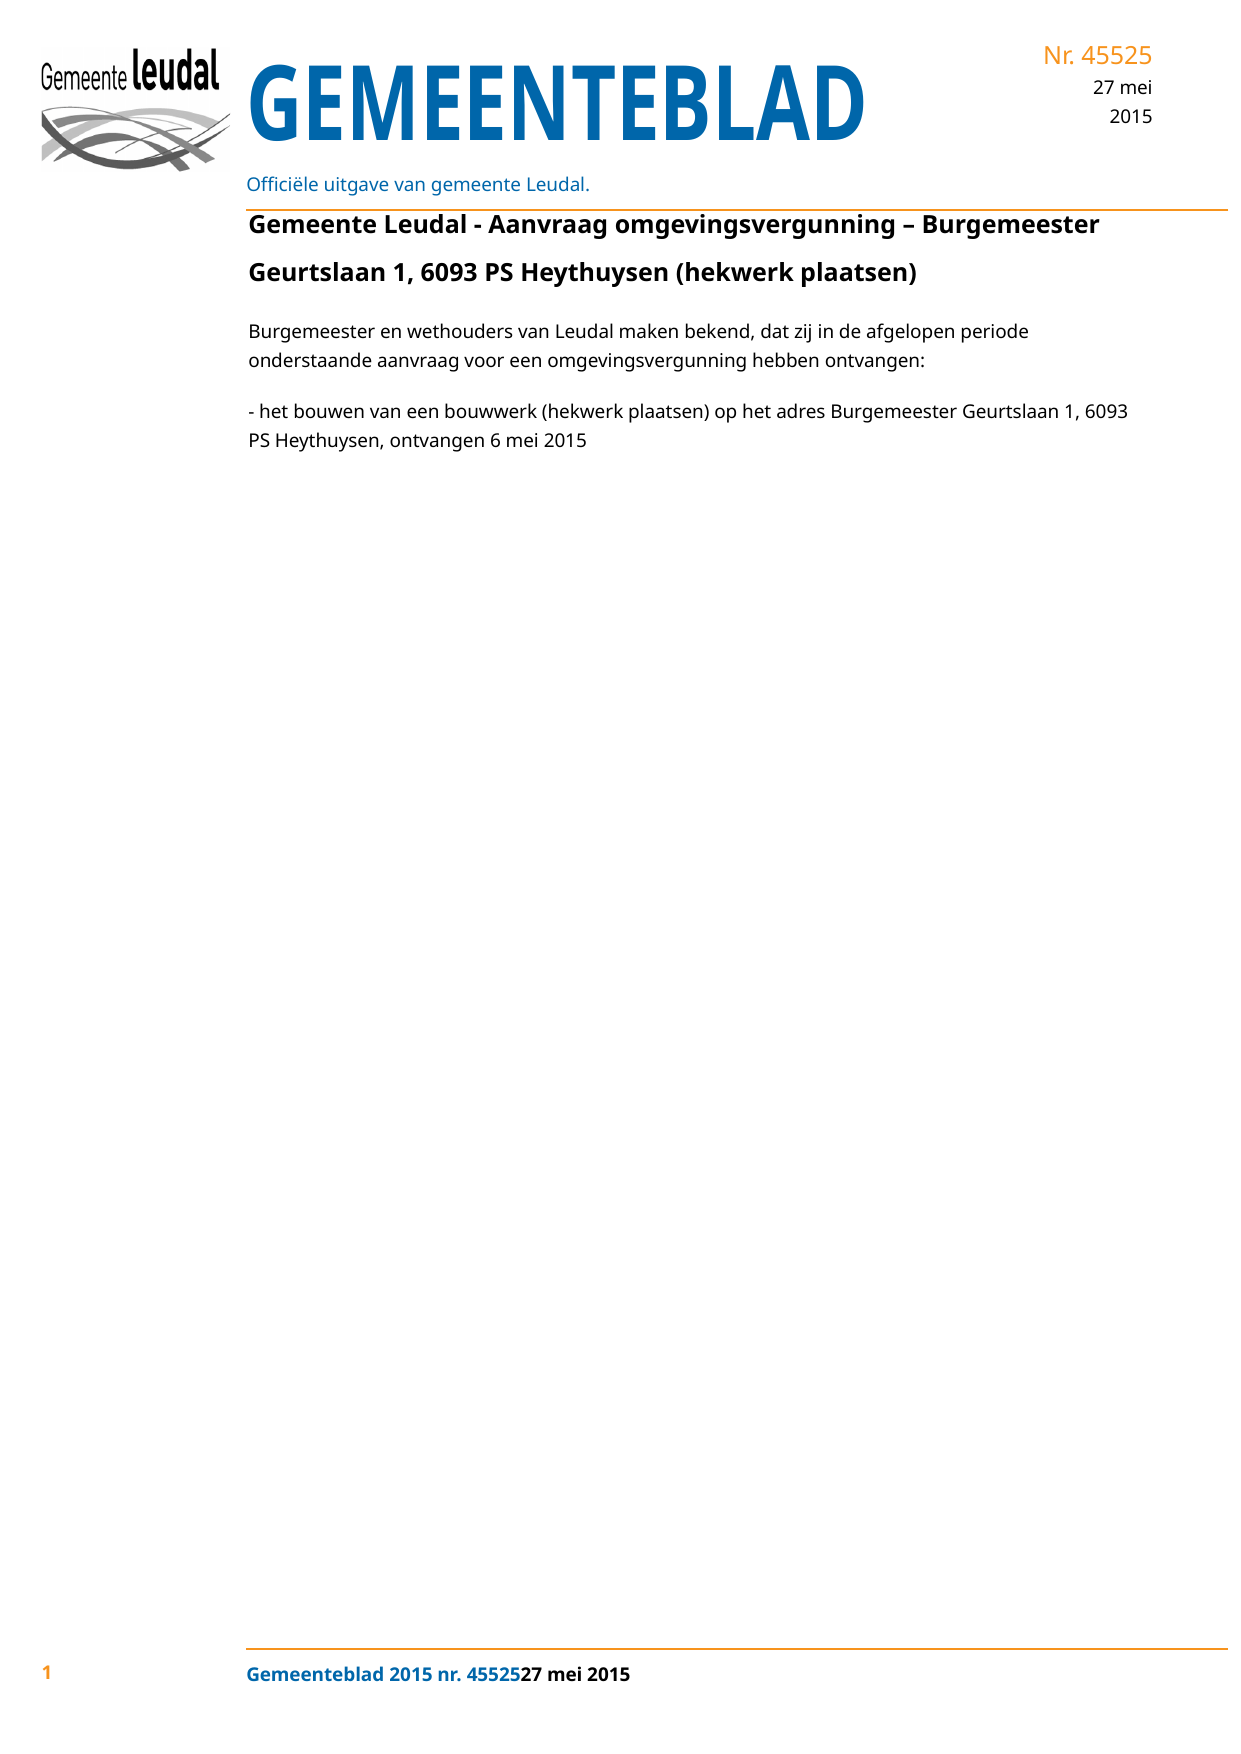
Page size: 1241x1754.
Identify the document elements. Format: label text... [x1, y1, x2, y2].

text Burgemeester en wethouders van Leudal maken bekend, dat zij in de afgelopen periode onderstaande aanvraag voor een omgevingsvergunning hebben ontvangen: [248, 318, 1152, 373]
text - het bouwen van een bouwwerk (hekwerk plaatsen) op het adres Burgemeester Geurtslaan 1, 6093 PS Heythuysen, ontvangen 6 mei 2015 [248, 398, 1152, 453]
picture [41, 47, 231, 172]
text Gemeente Leudal - Aanvraag omgevingsvergunning – Burgemeester Geurtslaan 1, 6093 PS Heythuysen (hekwerk plaatsen) [248, 211, 1152, 288]
